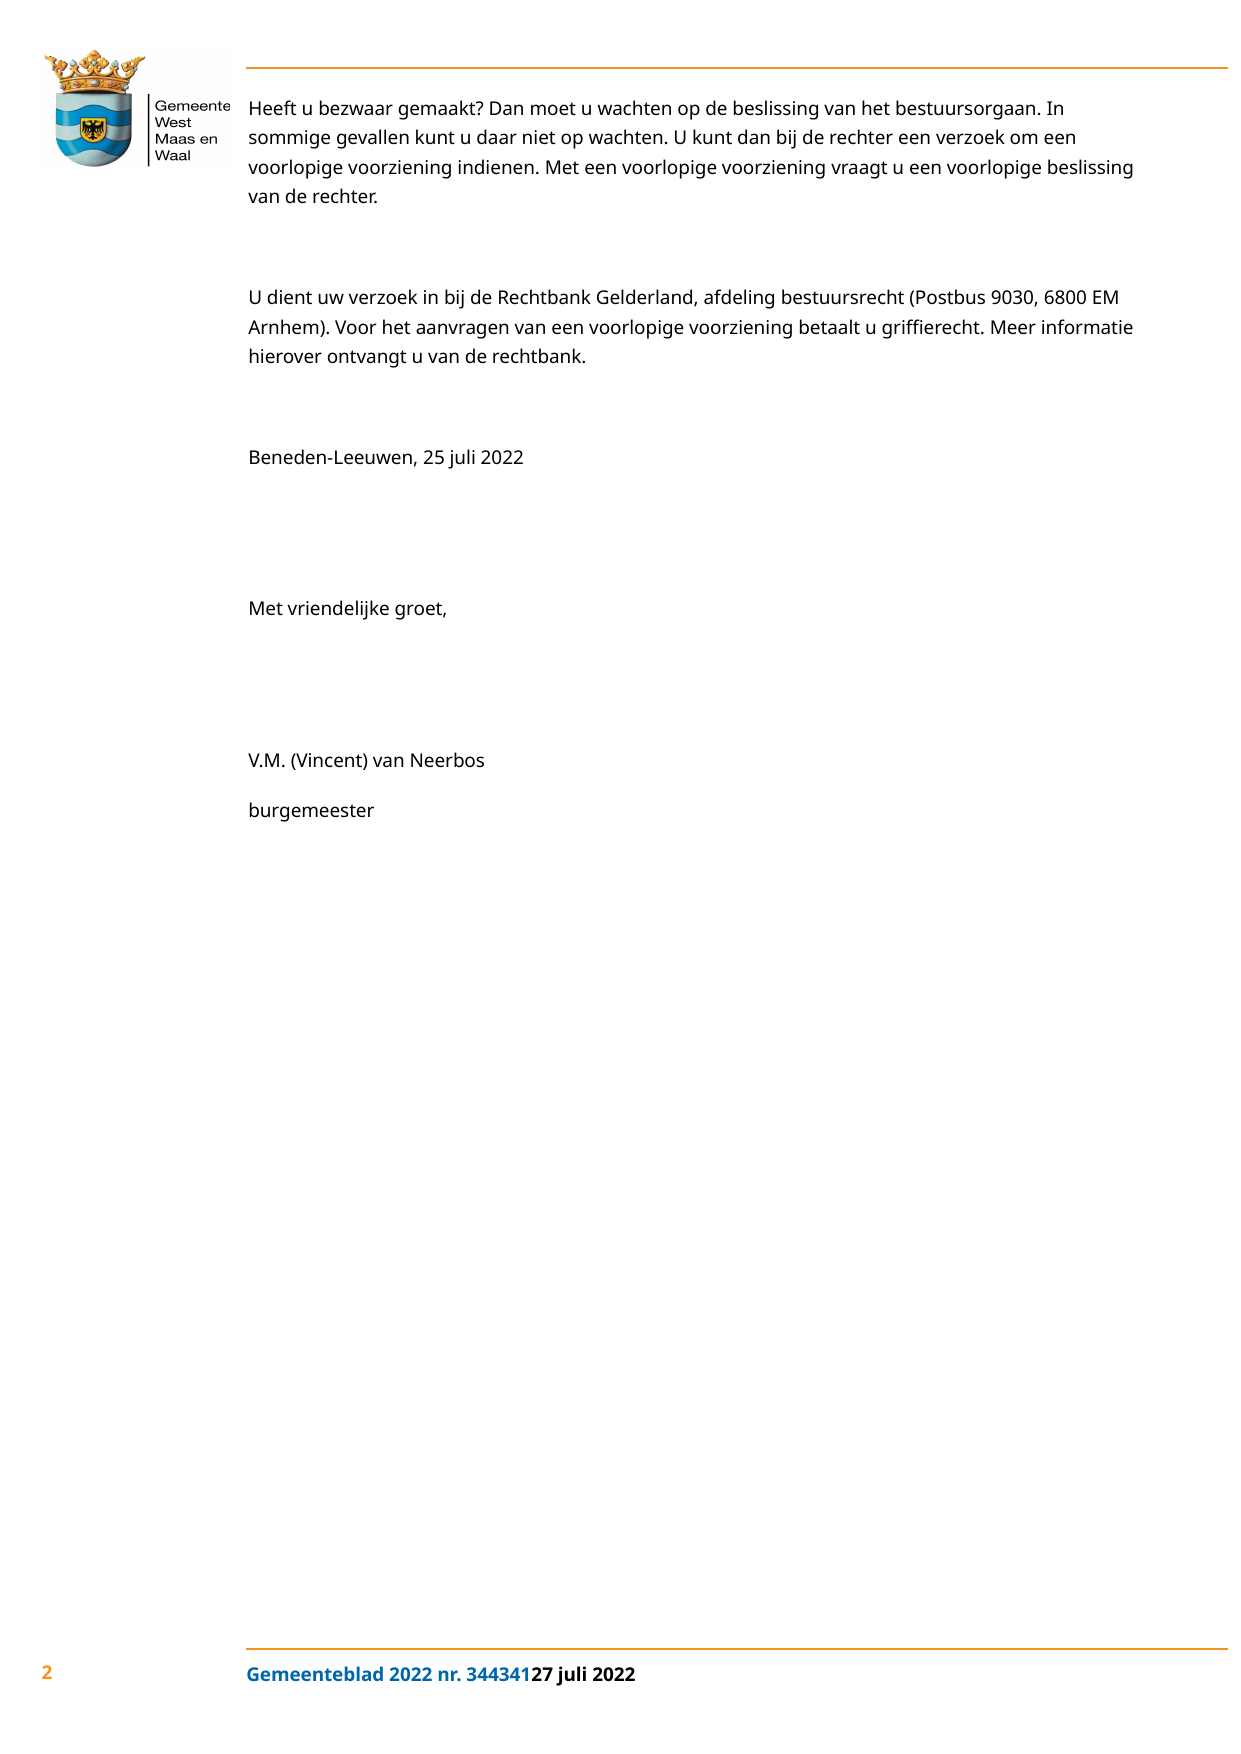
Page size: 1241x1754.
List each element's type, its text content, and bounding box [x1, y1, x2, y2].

picture [41, 47, 231, 172]
text burgemeester [248, 797, 1152, 823]
text Beneden-Leeuwen, 25 juli 2022 [248, 444, 1152, 470]
text Heeft u bezwaar gemaakt? Dan moet u wachten op de beslissing van het bestuursorgaan. In sommige gevallen kunt u daar niet op wachten. U kunt dan bij de rechter een verzoek om een voorlopige voorziening indienen. Met een voorlopige voorziening vraagt u een voorlopige beslissing van de rechter. [248, 95, 1152, 209]
text U dient uw verzoek in bij de Rechtbank Gelderland, afdeling bestuursrecht (Postbus 9030, 6800 EM Arnhem). Voor het aanvragen van een voorlopige voorziening betaalt u griffierecht. Meer informatie hierover ontvangt u van de rechtbank. [248, 284, 1152, 369]
text Met vriendelijke groet, [248, 596, 1152, 621]
text V.M. (Vincent) van Neerbos [248, 747, 1152, 773]
